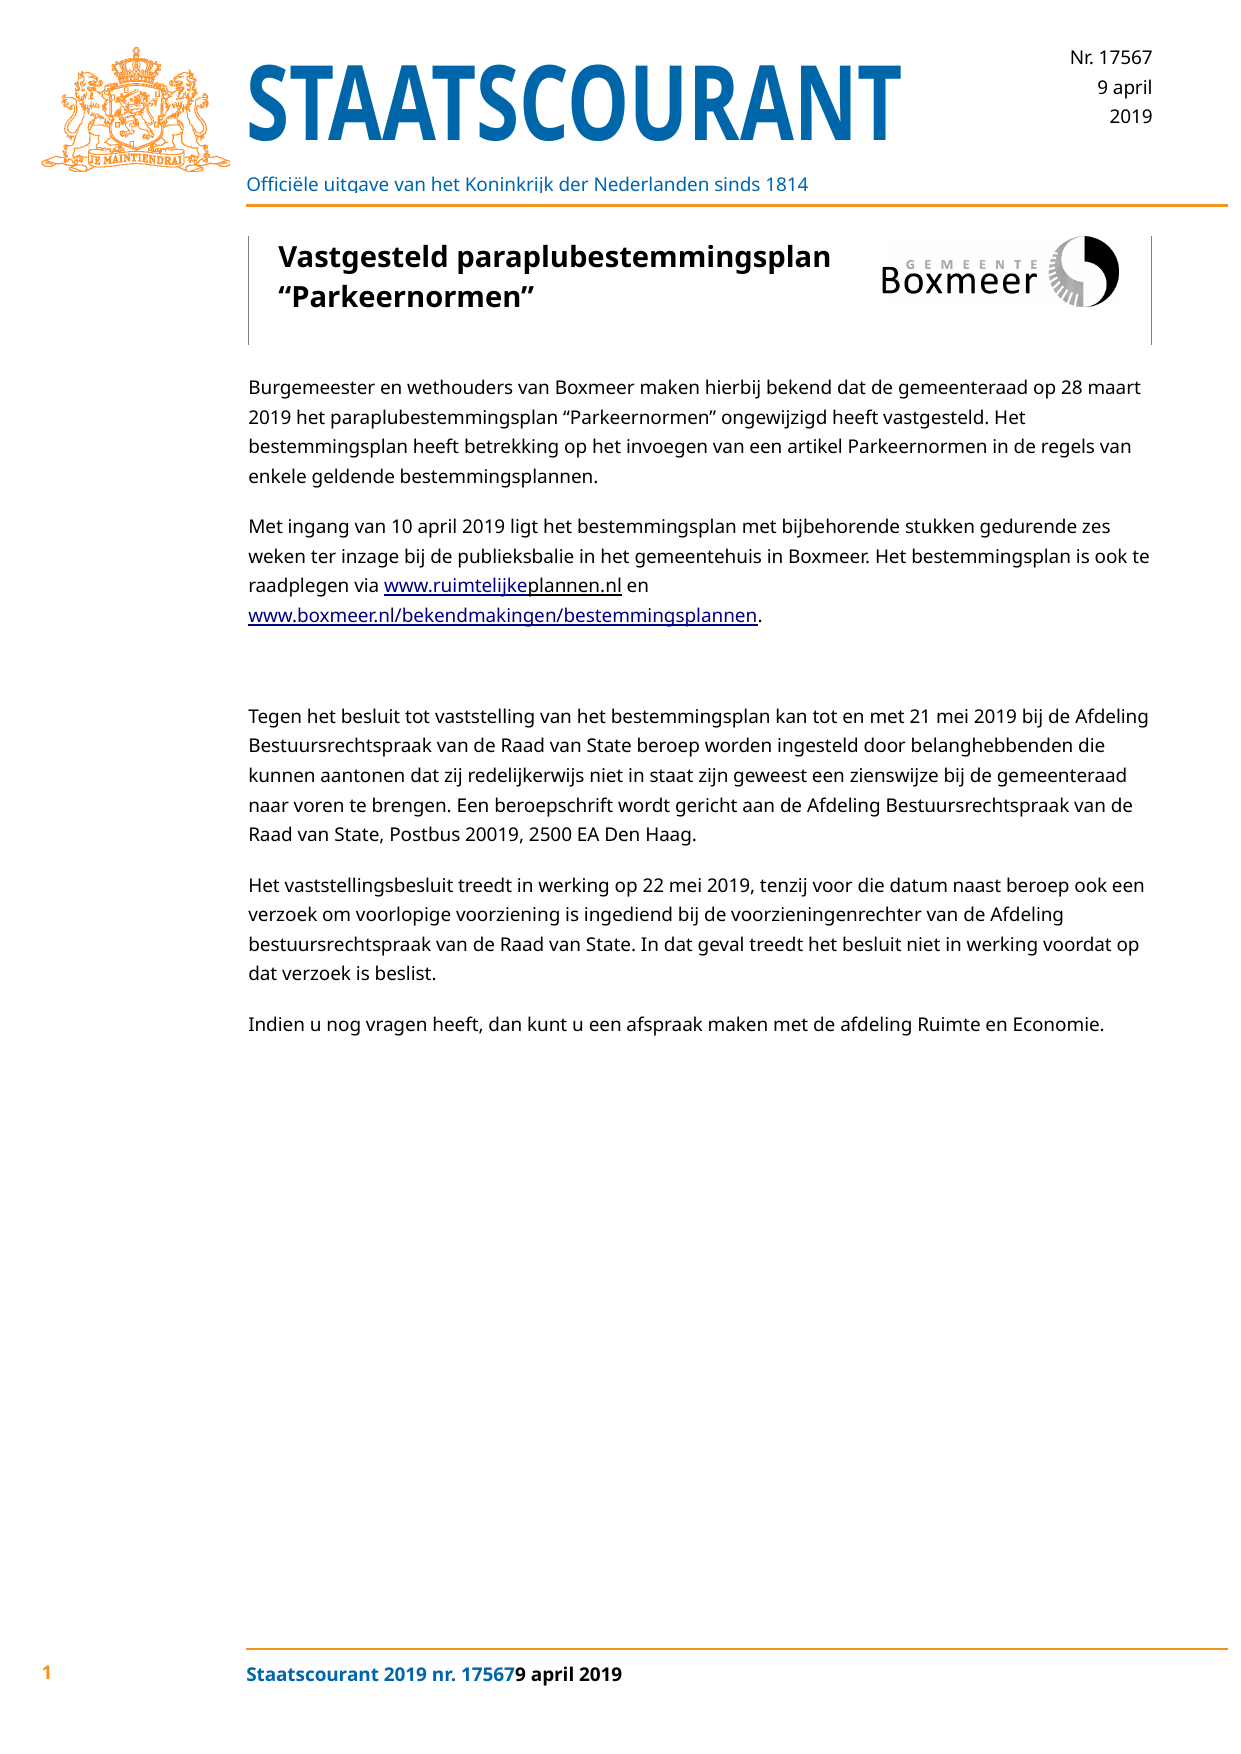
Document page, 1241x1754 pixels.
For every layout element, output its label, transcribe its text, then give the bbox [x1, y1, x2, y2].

text Indien u nog vragen heeft, dan kunt u een afspraak maken met de afdeling Ruimte en Economie. [248, 1011, 1152, 1037]
text Burgemeester en wethouders van Boxmeer maken hierbij bekend dat de gemeenteraad op 28 maart 2019 het paraplubestemmingsplan “Parkeernormen” ongewijzigd heeft vastgesteld. Het bestemmingsplan heeft betrekking op het invoegen van een artikel Parkeernormen in de regels van enkele geldende bestemmingsplannen. [248, 374, 1152, 489]
picture [41, 47, 231, 172]
table_header Vastgesteld paraplubestemmingsplan “Parkeernormen” [249, 236, 850, 345]
table_header [850, 236, 1151, 345]
picture [882, 236, 1119, 307]
text Tegen het besluit tot vaststelling van het bestemmingsplan kan tot en met 21 mei 2019 bij de Afdeling Bestuursrechtspraak van de Raad van State beroep worden ingesteld door belanghebbenden die kunnen aantonen dat zij redelijkerwijs niet in staat zijn geweest een zienswijze bij de gemeenteraad naar voren te brengen. Een beroepschrift wordt gericht aan de Afdeling Bestuursrechtspraak van de Raad van State, Postbus 20019, 2500 EA Den Haag. [248, 703, 1152, 847]
text Met ingang van 10 april 2019 ligt het bestemmingsplan met bijbehorende stukken gedurende zes weken ter inzage bij de publieksbalie in het gemeentehuis in Boxmeer. Het bestemmingsplan is ook te raadplegen via www.ruimtelijkeplannen.nl en www.boxmeer.nl/bekendmakingen/bestemmingsplannen. [248, 513, 1152, 628]
text Het vaststellingsbesluit treedt in werking op 22 mei 2019, tenzij voor die datum naast beroep ook een verzoek om voorlopige voorziening is ingediend bij de voorzieningenrechter van de Afdeling bestuursrechtspraak van de Raad van State. In dat geval treedt het besluit niet in werking voordat op dat verzoek is beslist. [248, 872, 1152, 986]
